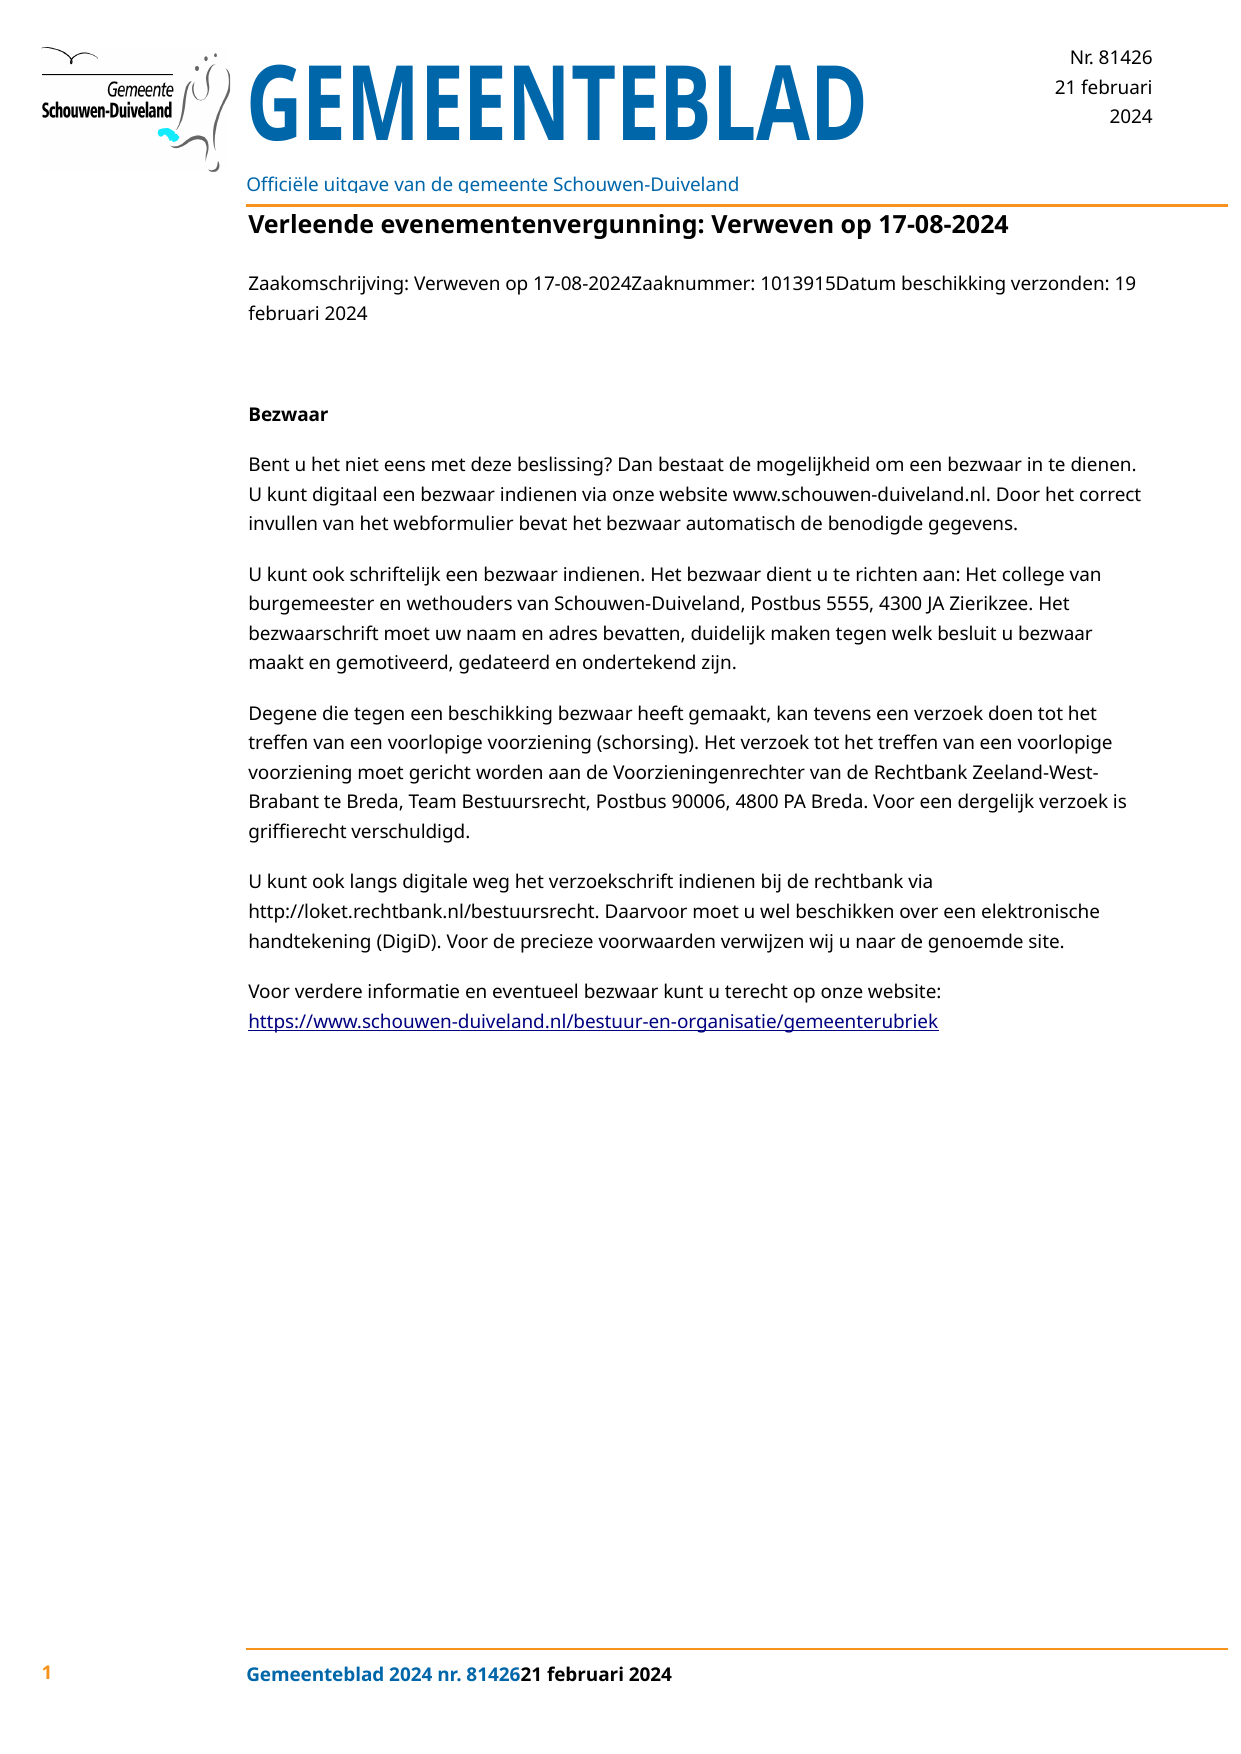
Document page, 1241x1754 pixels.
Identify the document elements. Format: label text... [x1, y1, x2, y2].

picture [41, 47, 231, 172]
text Voor verdere informatie en eventueel bezwaar kunt u terecht op onze website: https://www.schouwen-duiveland.nl/bestuur-en-organisatie/gemeenterubriek [248, 978, 1152, 1033]
text U kunt ook schriftelijk een bezwaar indienen. Het bezwaar dient u te richten aan: Het college van burgemeester en wethouders van Schouwen-Duiveland, Postbus 5555, 4300 JA Zierikzee. Het bezwaarschrift moet uw naam en adres bevatten, duidelijk maken tegen welk besluit u bezwaar maakt en gemotiveerd, gedateerd en ondertekend zijn. [248, 561, 1152, 675]
text Verleende evenementenvergunning: Verweven op 17-08-2024 [248, 207, 1152, 241]
text Degene die tegen een beschikking bezwaar heeft gemaakt, kan tevens een verzoek doen tot het treffen van een voorlopige voorziening (schorsing). Het verzoek tot het treffen van een voorlopige voorziening moet gericht worden aan de Voorzieningenrechter van de Rechtbank Zeeland-West-Brabant te Breda, Team Bestuursrecht, Postbus 90006, 4800 PA Breda. Voor een dergelijk verzoek is griffierecht verschuldigd. [248, 700, 1152, 844]
text Bezwaar [248, 401, 1152, 426]
text U kunt ook langs digitale weg het verzoekschrift indienen bij de rechtbank via http://loket.rechtbank.nl/bestuursrecht. Daarvoor moet u wel beschikken over een elektronische handtekening (DigiD). Voor de precieze voorwaarden verwijzen wij u naar de genoemde site. [248, 869, 1152, 953]
text Bent u het niet eens met deze beslissing? Dan bestaat de mogelijkheid om een bezwaar in te dienen. U kunt digitaal een bezwaar indienen via onze website www.schouwen-duiveland.nl. Door het correct invullen van het webformulier bevat het bezwaar automatisch de benodigde gegevens. [248, 451, 1152, 536]
text Zaakomschrijving: Verweven op 17-08-2024Zaaknummer: 1013915Datum beschikking verzonden: 19 februari 2024 [248, 270, 1152, 326]
